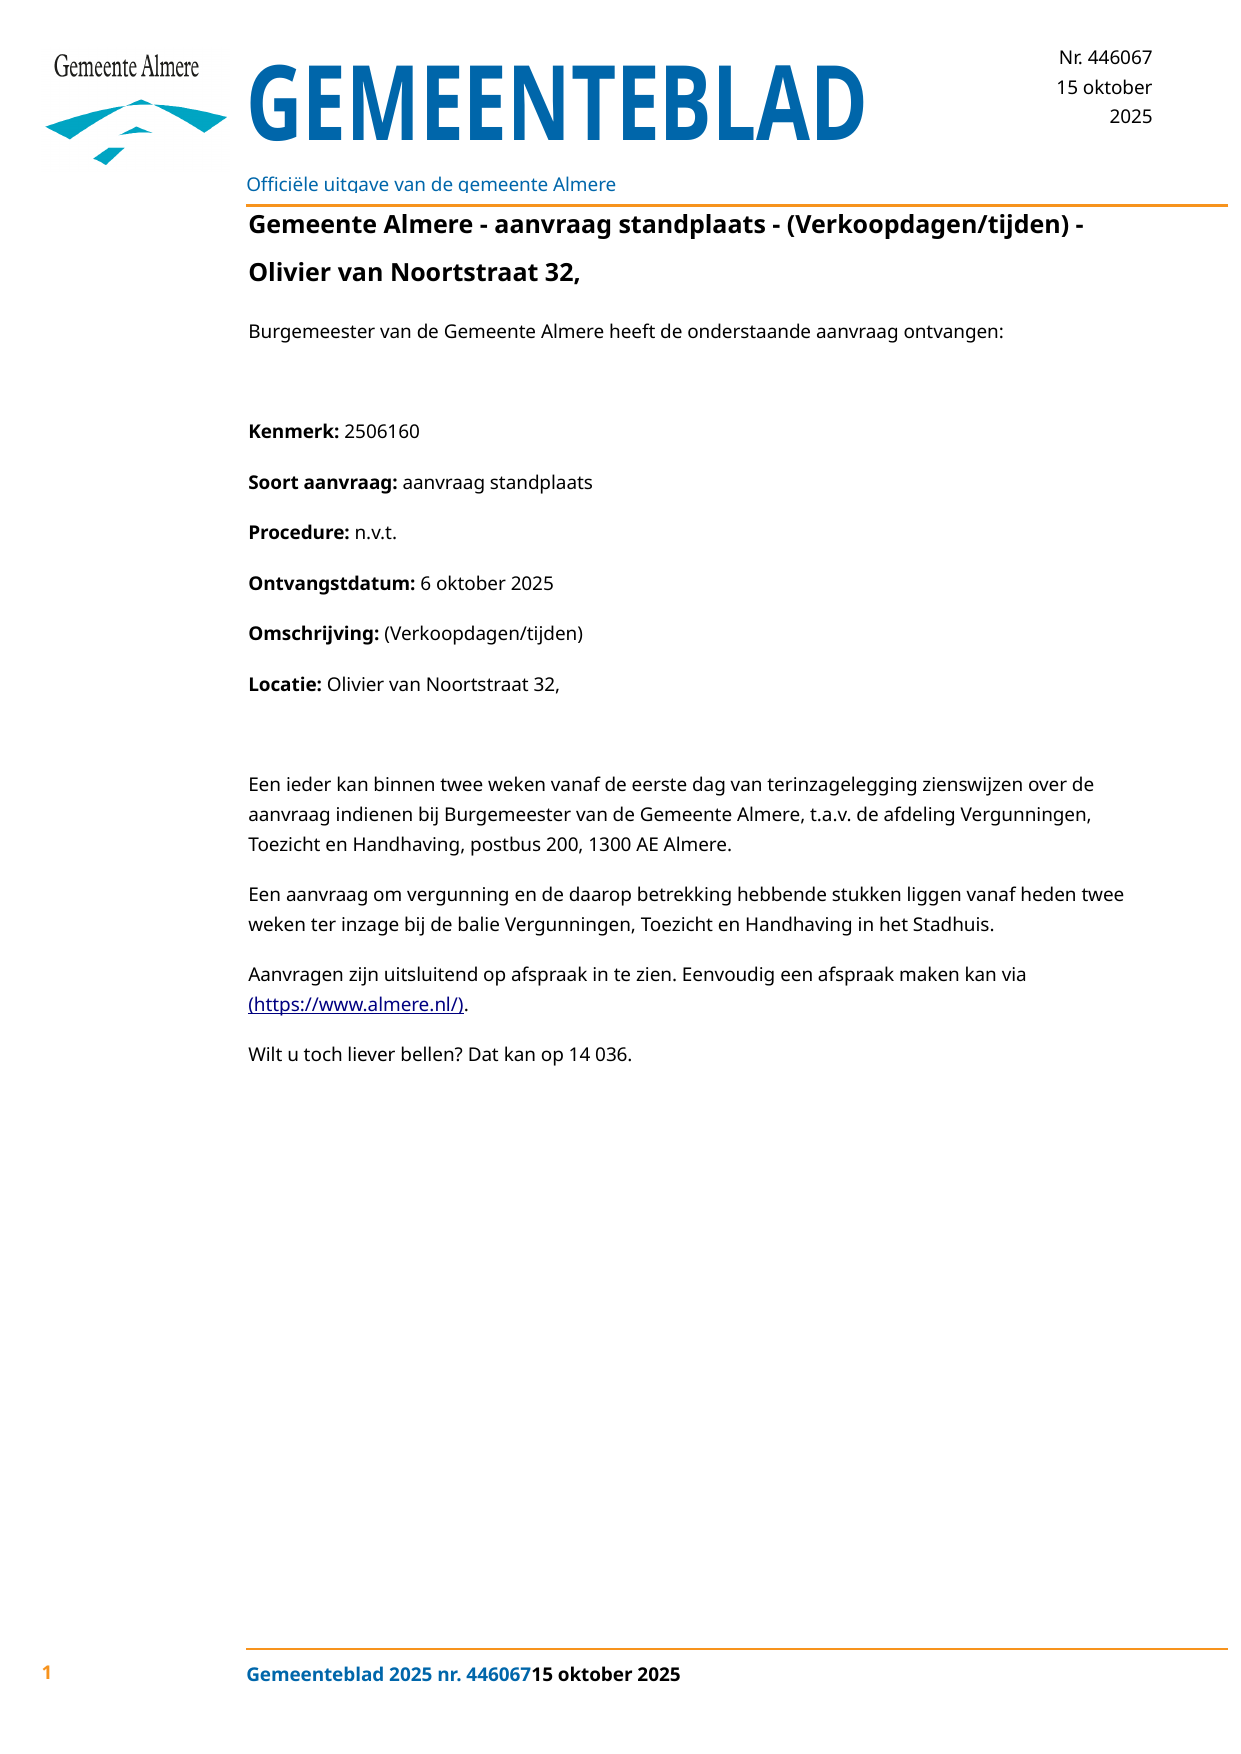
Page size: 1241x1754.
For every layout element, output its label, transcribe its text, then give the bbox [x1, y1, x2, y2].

text Locatie: Olivier van Noortstraat 32, [248, 671, 1152, 697]
text Procedure: n.v.t. [248, 519, 1152, 545]
text Burgemeester van de Gemeente Almere heeft de onderstaande aanvraag ontvangen: [248, 318, 1152, 344]
text Ontvangstdatum: 6 oktober 2025 [248, 570, 1152, 596]
text Een ieder kan binnen twee weken vanaf de eerste dag van terinzagelegging zienswijzen over de aanvraag indienen bij Burgemeester van de Gemeente Almere, t.a.v. de afdeling Vergunningen, Toezicht en Handhaving, postbus 200, 1300 AE Almere. [248, 772, 1152, 857]
text Een aanvraag om vergunning en de daarop betrekking hebbende stukken liggen vanaf heden twee weken ter inzage bij de balie Vergunningen, Toezicht en Handhaving in het Stadhuis. [248, 881, 1152, 937]
text Aanvragen zijn uitsluitend op afspraak in te zien. Eenvoudig een afspraak maken kan via (https://www.almere.nl/). [248, 961, 1152, 1017]
text Wilt u toch liever bellen? Dat kan op 14 036. [248, 1041, 1152, 1067]
text Soort aanvraag: aanvraag standplaats [248, 469, 1152, 495]
text Gemeente Almere - aanvraag standplaats - (Verkoopdagen/tijden) - Olivier van Noortstraat 32, [248, 207, 1152, 288]
text Kenmerk: 2506160 [248, 419, 1152, 444]
text Omschrijving: (Verkoopdagen/tijden) [248, 620, 1152, 646]
picture [41, 47, 231, 172]
